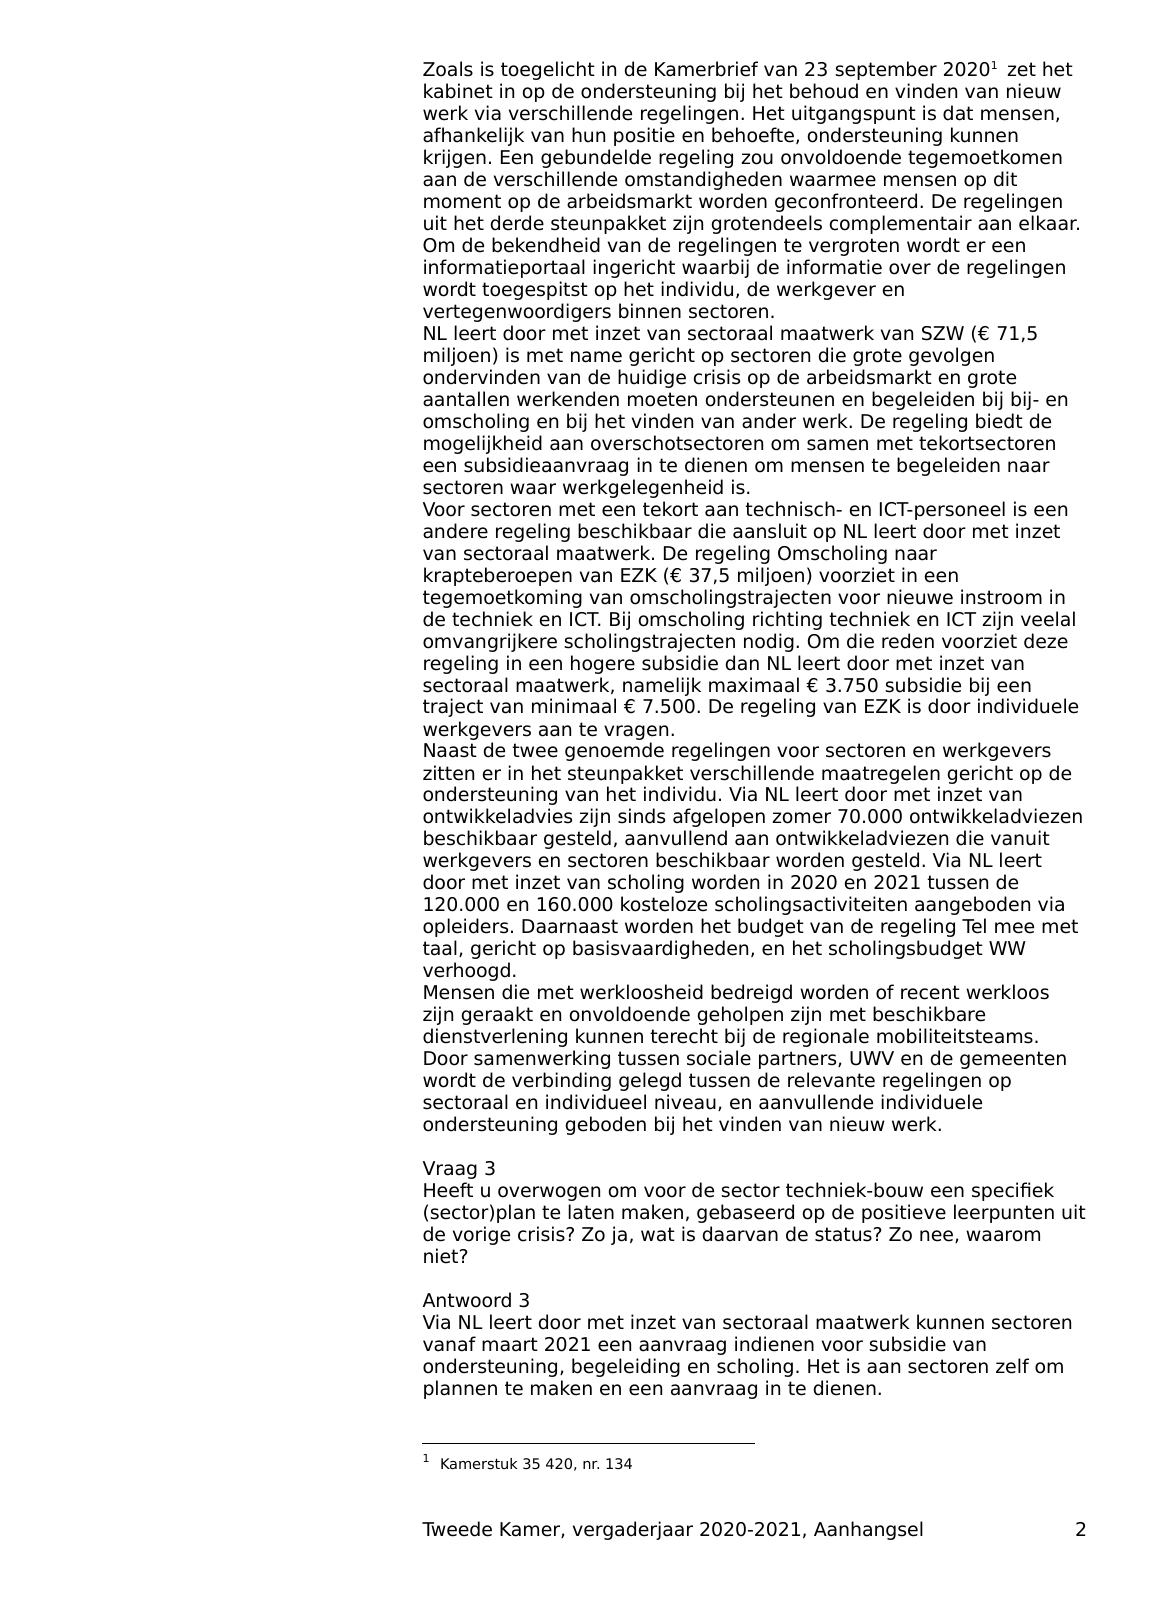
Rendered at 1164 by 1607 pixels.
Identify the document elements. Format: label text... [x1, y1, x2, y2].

text Heeft u overwogen om voor de sector techniek-bouw een specifiek (sector)plan te laten maken, gebaseerd op de positieve leerpunten uit de vorige crisis? Zo ja, wat is daarvan de status? Zo nee, waarom niet? [422, 1180, 1087, 1268]
text NL leert door met inzet van sectoraal maatwerk van SZW (€ 71,5 miljoen) is met name gericht op sectoren die grote gevolgen ondervinden van de huidige crisis op de arbeidsmarkt en grote aantallen werkenden moeten ondersteunen en begeleiden bij bij- en omscholing en bij het vinden van ander werk. De regeling biedt de mogelijkheid aan overschotsectoren om samen met tekortsectoren een subsidieaanvraag in te dienen om mensen te begeleiden naar sectoren waar werkgelegenheid is. [422, 323, 1087, 499]
text Via NL leert door met inzet van sectoraal maatwerk kunnen sectoren vanaf maart 2021 een aanvraag indienen voor subsidie van ondersteuning, begeleiding en scholing. Het is aan sectoren zelf om plannen te maken en een aanvraag in te dienen. [422, 1312, 1087, 1400]
text Vraag 3 [422, 1158, 1087, 1180]
text Kamerstuk 35 420, nr. 134 [422, 1452, 1087, 1474]
text Mensen die met werkloosheid bedreigd worden of recent werkloos zijn geraakt en onvoldoende geholpen zijn met beschikbare dienstverlening kunnen terecht bij de regionale mobiliteitsteams. Door samenwerking tussen sociale partners, UWV en de gemeenten wordt de verbinding gelegd tussen de relevante regelingen op sectoraal en individueel niveau, en aanvullende individuele ondersteuning geboden bij het vinden van nieuw werk. [422, 982, 1087, 1136]
text Voor sectoren met een tekort aan technisch- en ICT-personeel is een andere regeling beschikbaar die aansluit op NL leert door met inzet van sectoraal maatwerk. De regeling Omscholing naar krapteberoepen van EZK (€ 37,5 miljoen) voorziet in een tegemoetkoming van omscholingstrajecten voor nieuwe instroom in de techniek en ICT. Bij omscholing richting techniek en ICT zijn veelal omvangrijkere scholingstrajecten nodig. Om die reden voorziet deze regeling in een hogere subsidie dan NL leert door met inzet van sectoraal maatwerk, namelijk maximaal € 3.750 subsidie bij een traject van minimaal € 7.500. De regeling van EZK is door individuele werkgevers aan te vragen. [422, 499, 1087, 740]
text Naast de twee genoemde regelingen voor sectoren en werkgevers zitten er in het steunpakket verschillende maatregelen gericht op de ondersteuning van het individu. Via NL leert door met inzet van ontwikkeladvies zijn sinds afgelopen zomer 70.000 ontwikkeladviezen beschikbaar gesteld, aanvullend aan ontwikkeladviezen die vanuit werkgevers en sectoren beschikbaar worden gesteld. Via NL leert door met inzet van scholing worden in 2020 en 2021 tussen de 120.000 en 160.000 kosteloze scholingsactiviteiten aangeboden via opleiders. Daarnaast worden het budget van de regeling Tel mee met taal, gericht op basisvaardigheden, en het scholingsbudget WW verhoogd. [422, 740, 1087, 982]
text Zoals is toegelicht in de Kamerbrief van 23 september 2020 zet het kabinet in op de ondersteuning bij het behoud en vinden van nieuw werk via verschillende regelingen. Het uitgangspunt is dat mensen, afhankelijk van hun positie en behoefte, ondersteuning kunnen krijgen. Een gebundelde regeling zou onvoldoende tegemoetkomen aan de verschillende omstandigheden waarmee mensen op dit moment op de arbeidsmarkt worden geconfronteerd. De regelingen uit het derde steunpakket zijn grotendeels complementair aan elkaar. Om de bekendheid van de regelingen te vergroten wordt er een informatieportaal ingericht waarbij de informatie over de regelingen wordt toegespitst op het individu, de werkgever en vertegenwoordigers binnen sectoren. [422, 59, 1087, 323]
text Antwoord 3 [422, 1290, 1087, 1312]
